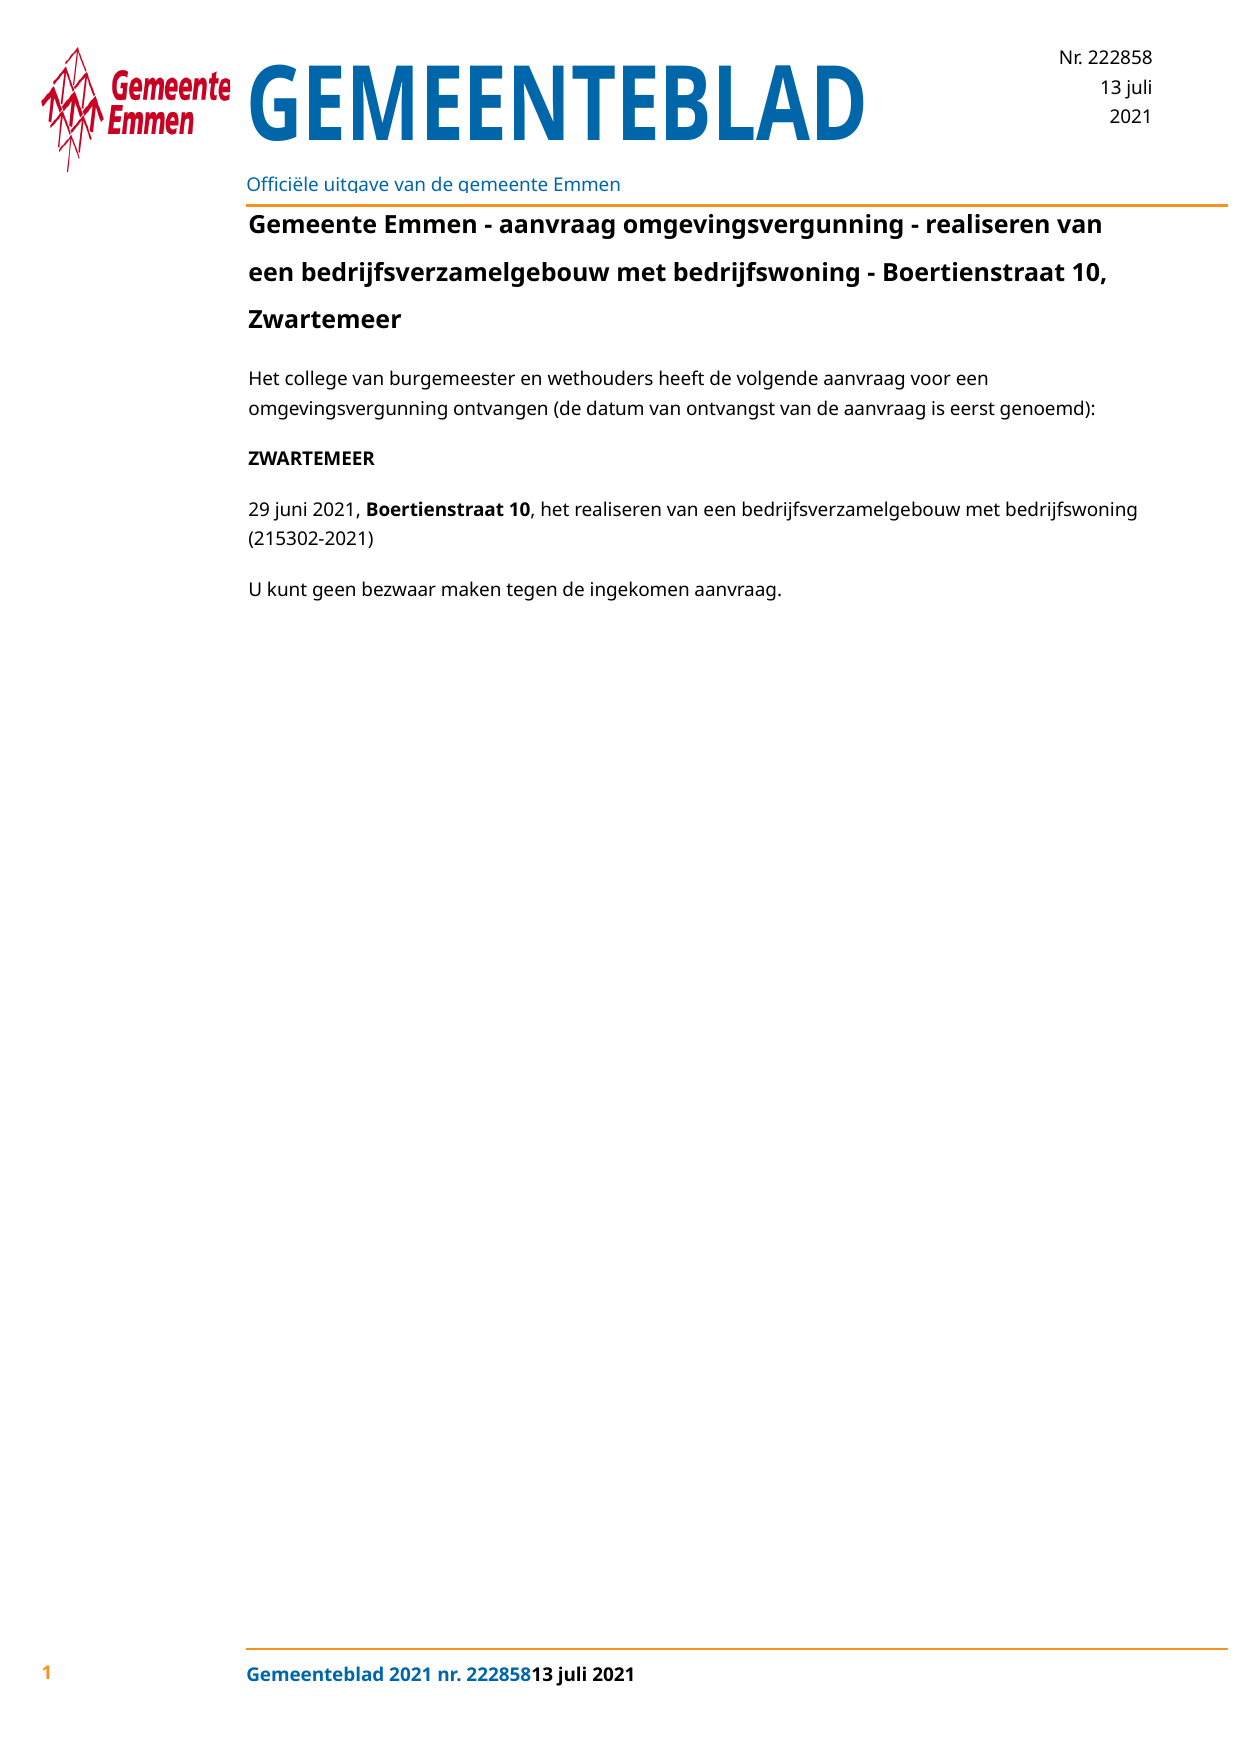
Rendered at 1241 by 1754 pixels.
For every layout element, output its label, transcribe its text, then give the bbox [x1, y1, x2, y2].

text ZWARTEMEER [248, 446, 1152, 471]
text Het college van burgemeester en wethouders heeft de volgende aanvraag voor een omgevingsvergunning ontvangen (de datum van ontvangst van de aanvraag is eerst genoemd): [248, 366, 1152, 421]
text Gemeente Emmen - aanvraag omgevingsvergunning - realiseren van een bedrijfsverzamelgebouw met bedrijfswoning - Boertienstraat 10, Zwartemeer [248, 207, 1152, 336]
text 29 juni 2021, Boertienstraat 10, het realiseren van een bedrijfsverzamelgebouw met bedrijfswoning (215302-2021) [248, 496, 1152, 551]
text U kunt geen bezwaar maken tegen de ingekomen aanvraag. [248, 576, 1152, 602]
picture [41, 47, 231, 172]
